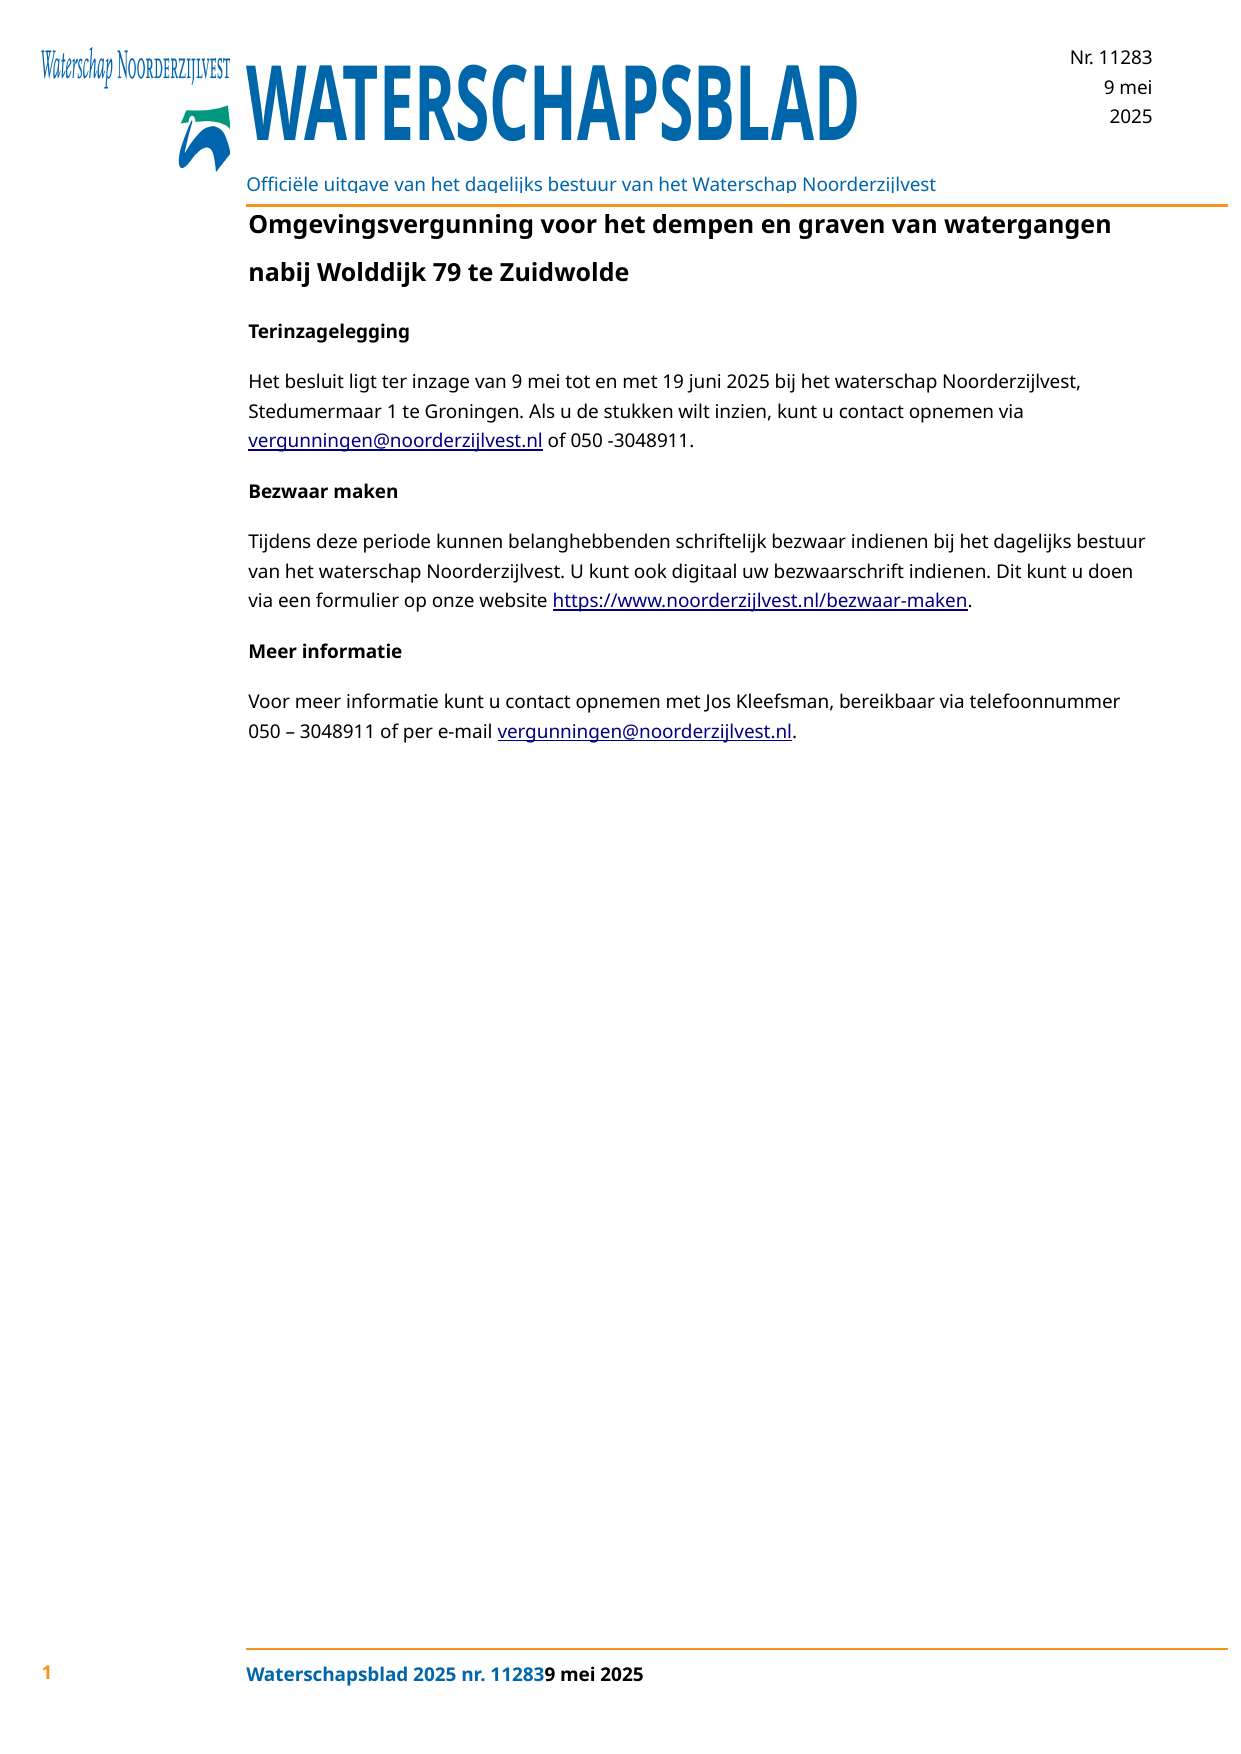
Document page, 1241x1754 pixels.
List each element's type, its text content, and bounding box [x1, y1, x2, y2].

text Omgevingsvergunning voor het dempen en graven van watergangen nabij Wolddijk 79 te Zuidwolde [248, 207, 1152, 288]
text Bezwaar maken [248, 478, 1152, 504]
text Het besluit ligt ter inzage van 9 mei tot en met 19 juni 2025 bij het waterschap Noorderzijlvest, Stedumermaar 1 te Groningen. Als u de stukken wilt inzien, kunt u contact opnemen via vergunningen@noorderzijlvest.nl of 050 -3048911. [248, 368, 1152, 453]
text Meer informatie [248, 638, 1152, 664]
text Voor meer informatie kunt u contact opnemen met Jos Kleefsman, bereikbaar via telefoonnummer 050 – 3048911 of per e-mail vergunningen@noorderzijlvest.nl. [248, 688, 1152, 744]
picture [41, 47, 231, 172]
text Terinzagelegging [248, 318, 1152, 344]
text Tijdens deze periode kunnen belanghebbenden schriftelijk bezwaar indienen bij het dagelijks bestuur van het waterschap Noorderzijlvest. U kunt ook digitaal uw bezwaarschrift indienen. Dit kunt u doen via een formulier op onze website https://www.noorderzijlvest.nl/bezwaar-maken. [248, 528, 1152, 613]
